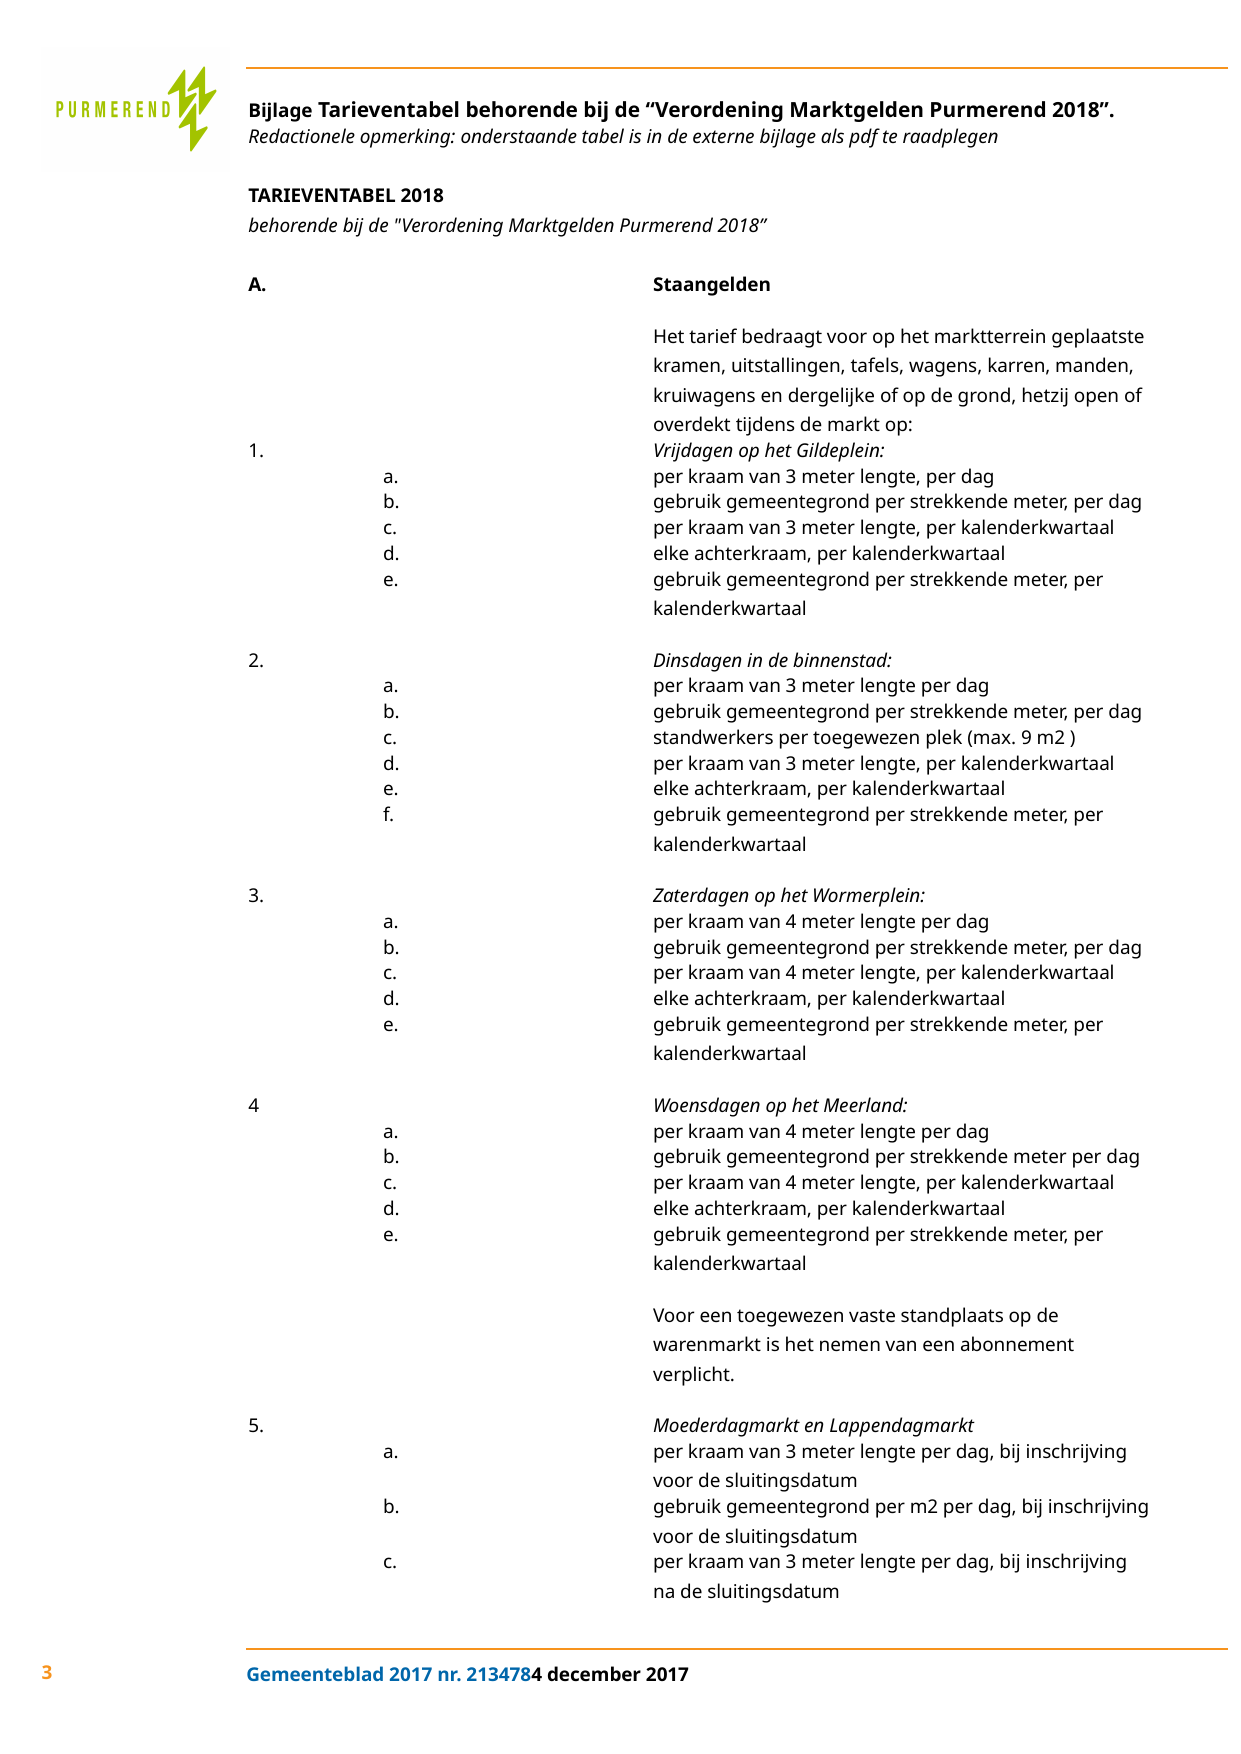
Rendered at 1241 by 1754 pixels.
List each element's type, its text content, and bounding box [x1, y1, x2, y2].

table_cell a. [383, 1438, 653, 1493]
table_cell elke achterkraam, per kalenderkwartaal [653, 776, 1152, 801]
picture [41, 47, 231, 172]
table_cell 2. [248, 647, 383, 673]
table_cell per kraam van 3 meter lengte, per kalenderkwartaal [653, 750, 1152, 776]
table_cell 1. [248, 437, 383, 463]
table_cell [653, 1066, 1152, 1092]
table_cell per kraam van 3 meter lengte per dag, bij inschrijving na de sluitingsdatum [653, 1549, 1152, 1604]
table_cell [248, 1118, 383, 1143]
table_cell [383, 647, 653, 673]
table_cell [383, 883, 653, 908]
table_cell a. [383, 463, 653, 489]
table_cell b. [383, 699, 653, 724]
table_cell 4 [248, 1092, 383, 1118]
table_cell Het tarief bedraagt voor op het marktterrein geplaatste kramen, uitstallingen, tafels, wagens, karren, manden, kruiwagens en dergelijke of op de grond, hetzij open of overdekt tijdens de markt op: [653, 323, 1152, 437]
table_cell [653, 857, 1152, 882]
table_cell 5. [248, 1413, 383, 1438]
table_cell per kraam van 3 meter lengte per dag, bij inschrijving voor de sluitingsdatum [653, 1438, 1152, 1493]
table_cell [248, 1438, 383, 1493]
table_cell per kraam van 4 meter lengte, per kalenderkwartaal [653, 1169, 1152, 1195]
table_cell [248, 540, 383, 566]
table_cell [248, 1387, 383, 1412]
table_cell Dinsdagen in de binnenstad: [653, 647, 1152, 673]
table_cell [248, 724, 383, 750]
table_cell [248, 1549, 383, 1604]
table_cell c. [383, 960, 653, 985]
table_cell [248, 1144, 383, 1169]
table_cell [248, 489, 383, 514]
table_cell gebruik gemeentegrond per strekkende meter, per dag [653, 489, 1152, 514]
table_cell Zaterdagen op het Wormerplein: [653, 883, 1152, 908]
table_cell [248, 1302, 383, 1387]
table_cell [383, 857, 653, 882]
table_cell [248, 699, 383, 724]
table_cell per kraam van 4 meter lengte, per kalenderkwartaal [653, 960, 1152, 985]
table_cell a. [383, 908, 653, 934]
table_cell e. [383, 1011, 653, 1066]
table_cell [248, 1169, 383, 1195]
table_cell [248, 908, 383, 934]
table_cell b. [383, 489, 653, 514]
table_cell per kraam van 4 meter lengte per dag [653, 908, 1152, 934]
table_cell e. [383, 1221, 653, 1276]
table_cell [248, 621, 383, 647]
table_cell elke achterkraam, per kalenderkwartaal [653, 985, 1152, 1011]
table_cell gebruik gemeentegrond per m2 per dag, bij inschrijving voor de sluitingsdatum [653, 1494, 1152, 1549]
text TARIEVENTABEL 2018 [248, 182, 1152, 208]
table_cell [383, 621, 653, 647]
table_cell [653, 1276, 1152, 1302]
table_cell [248, 934, 383, 959]
table_cell f. [383, 801, 653, 857]
table_cell Woensdagen op het Meerland: [653, 1092, 1152, 1118]
table_cell per kraam van 3 meter lengte, per dag [653, 463, 1152, 489]
table_cell b. [383, 1144, 653, 1169]
table_cell per kraam van 3 meter lengte, per kalenderkwartaal [653, 515, 1152, 540]
table_cell a. [383, 1118, 653, 1143]
table_cell d. [383, 540, 653, 566]
table_cell [248, 1221, 383, 1276]
table_cell [248, 1494, 383, 1549]
table_cell [653, 1387, 1152, 1412]
table_cell [248, 750, 383, 776]
table_header Staangelden [653, 271, 1152, 297]
table_cell [248, 857, 383, 882]
table_cell per kraam van 3 meter lengte per dag [653, 673, 1152, 698]
table_cell [248, 985, 383, 1011]
table_cell [383, 1413, 653, 1438]
table_cell gebruik gemeentegrond per strekkende meter, per kalenderkwartaal [653, 1011, 1152, 1066]
table_cell [383, 1066, 653, 1092]
table_cell Voor een toegewezen vaste standplaats op de warenmarkt is het nemen van een abonnement verplicht. [653, 1302, 1152, 1387]
table_cell e. [383, 776, 653, 801]
table_cell b. [383, 1494, 653, 1549]
table_cell Vrijdagen op het Gildeplein: [653, 437, 1152, 463]
table_cell [248, 566, 383, 621]
table_cell [248, 323, 383, 437]
table_cell [383, 1302, 653, 1387]
table_header A. [248, 271, 653, 297]
table_cell d. [383, 1195, 653, 1221]
text Redactionele opmerking: onderstaande tabel is in de externe bijlage als pdf te raadplegen [248, 123, 1152, 149]
table_cell d. [383, 750, 653, 776]
table_cell elke achterkraam, per kalenderkwartaal [653, 540, 1152, 566]
table_cell Moederdagmarkt en Lappendagmarkt [653, 1413, 1152, 1438]
table_cell c. [383, 515, 653, 540]
table_cell a. [383, 673, 653, 698]
table_cell [383, 1276, 653, 1302]
table_cell b. [383, 934, 653, 959]
table_cell per kraam van 4 meter lengte per dag [653, 1118, 1152, 1143]
table_cell gebruik gemeentegrond per strekkende meter per dag [653, 1144, 1152, 1169]
table_cell gebruik gemeentegrond per strekkende meter, per kalenderkwartaal [653, 801, 1152, 857]
table_cell c. [383, 1169, 653, 1195]
table_cell c. [383, 724, 653, 750]
table_cell 3. [248, 883, 383, 908]
text behorende bij de "Verordening Marktgelden Purmerend 2018” [248, 212, 1152, 238]
table_cell [248, 673, 383, 698]
table_cell [248, 297, 383, 323]
table_cell gebruik gemeentegrond per strekkende meter, per dag [653, 934, 1152, 959]
table_cell c. [383, 1549, 653, 1604]
table_cell [383, 323, 653, 437]
table_cell [248, 515, 383, 540]
table_cell [248, 1195, 383, 1221]
table_cell gebruik gemeentegrond per strekkende meter, per kalenderkwartaal [653, 1221, 1152, 1276]
table_cell gebruik gemeentegrond per strekkende meter, per kalenderkwartaal [653, 566, 1152, 621]
table_cell [248, 1276, 383, 1302]
text Bijlage Tarieventabel behorende bij de “Verordening Marktgelden Purmerend 2018”. [248, 95, 1152, 123]
table_cell [653, 297, 1152, 323]
table_cell [248, 1011, 383, 1066]
table_cell [248, 463, 383, 489]
table_cell [383, 297, 653, 323]
table_cell standwerkers per toegewezen plek (max. 9 m2 ) [653, 724, 1152, 750]
table_cell d. [383, 985, 653, 1011]
table_cell [653, 621, 1152, 647]
table_cell elke achterkraam, per kalenderkwartaal [653, 1195, 1152, 1221]
table_cell [248, 960, 383, 985]
table_cell [383, 437, 653, 463]
table_cell [383, 1387, 653, 1412]
table_cell [383, 1092, 653, 1118]
table_cell [248, 801, 383, 857]
table_cell e. [383, 566, 653, 621]
table_cell [248, 776, 383, 801]
table_cell gebruik gemeentegrond per strekkende meter, per dag [653, 699, 1152, 724]
table_cell [248, 1066, 383, 1092]
